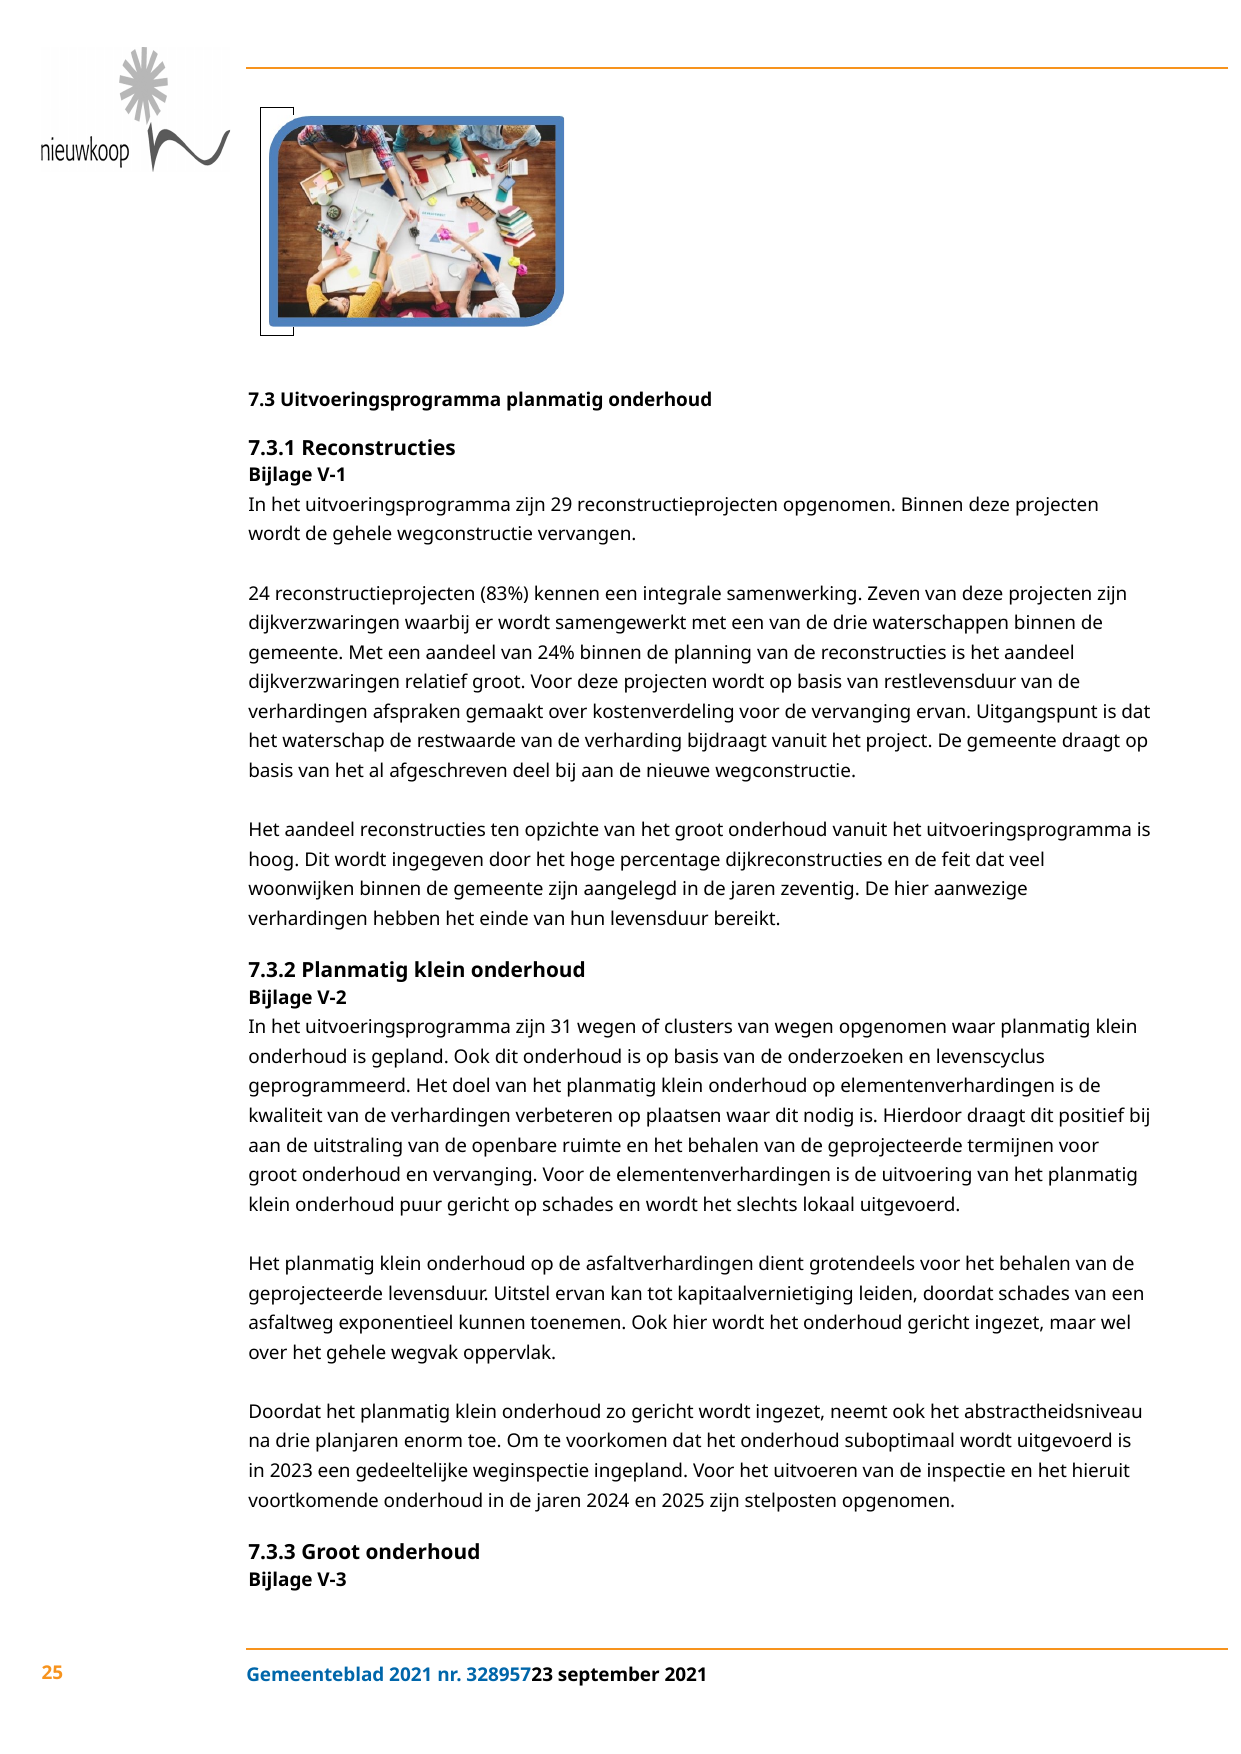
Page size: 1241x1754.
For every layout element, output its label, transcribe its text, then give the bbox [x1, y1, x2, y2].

text In het uitvoeringsprogramma zijn 29 reconstructieprojecten opgenomen. Binnen deze projecten wordt de gehele wegconstructie vervangen. [248, 491, 1152, 546]
text Bijlage V-3 [248, 1566, 1152, 1591]
text Het planmatig klein onderhoud op de asfaltverhardingen dient grotendeels voor het behalen van de geprojecteerde levensduur. Uitstel ervan kan tot kapitaalvernietiging leiden, doordat schades van een asfaltweg exponentieel kunnen toenemen. Ook hier wordt het onderhoud gericht ingezet, maar wel over het gehele wegvak oppervlak. [248, 1250, 1152, 1365]
picture [41, 47, 231, 172]
text 24 reconstructieprojecten (83%) kennen een integrale samenwerking. Zeven van deze projecten zijn dijkverzwaringen waarbij er wordt samengewerkt met een van de drie waterschappen binnen de gemeente. Met een aandeel van 24% binnen de planning van de reconstructies is het aandeel dijkverzwaringen relatief groot. Voor deze projecten wordt op basis van restlevensduur van de verhardingen afspraken gemaakt over kostenverdeling voor de vervanging ervan. Uitgangspunt is dat het waterschap de restwaarde van de verharding bijdraagt vanuit het project. De gemeente draagt op basis van het al afgeschreven deel bij aan de nieuwe wegconstructie. [248, 580, 1152, 783]
text Bijlage V-2 [248, 984, 1152, 1010]
text 7.3.2 Planmatig klein onderhoud [248, 956, 1152, 984]
text 7.3.1 Reconstructies [248, 433, 1152, 461]
text Het aandeel reconstructies ten opzichte van het groot onderhoud vanuit het uitvoeringsprogramma is hoog. Dit wordt ingegeven door het hoge percentage dijkreconstructies en de feit dat veel woonwijken binnen de gemeente zijn aangelegd in de jaren zeventig. De hier aanwezige verhardingen hebben het einde van hun levensduur bereikt. [248, 816, 1152, 931]
text In het uitvoeringsprogramma zijn 31 wegen of clusters van wegen opgenomen waar planmatig klein onderhoud is gepland. Ook dit onderhoud is op basis van de onderzoeken en levenscyclus geprogrammeerd. Het doel van het planmatig klein onderhoud op elementenverhardingen is de kwaliteit van de verhardingen verbeteren op plaatsen waar dit nodig is. Hierdoor draagt dit positief bij aan de uitstraling van de openbare ruimte en het behalen van de geprojecteerde termijnen voor groot onderhoud en vervanging. Voor de elementenverhardingen is de uitvoering van het planmatig klein onderhoud puur gericht op schades en wordt het slechts lokaal uitgevoerd. [248, 1013, 1152, 1217]
text 7.3.3 Groot onderhoud [248, 1537, 1152, 1566]
text Bijlage V-1 [248, 461, 1152, 487]
text Doordat het planmatig klein onderhoud zo gericht wordt ingezet, neemt ook het abstractheidsniveau na drie planjaren enorm toe. Om te voorkomen dat het onderhoud suboptimaal wordt uitgevoerd is in 2023 een gedeeltelijke weginspectie ingepland. Voor het uitvoeren van de inspectie en het hieruit voortkomende onderhoud in de jaren 2024 en 2025 zijn stelposten opgenomen. [248, 1398, 1152, 1513]
text 7.3 Uitvoeringsprogramma planmatig onderhoud [248, 386, 1152, 412]
picture [268, 115, 565, 327]
